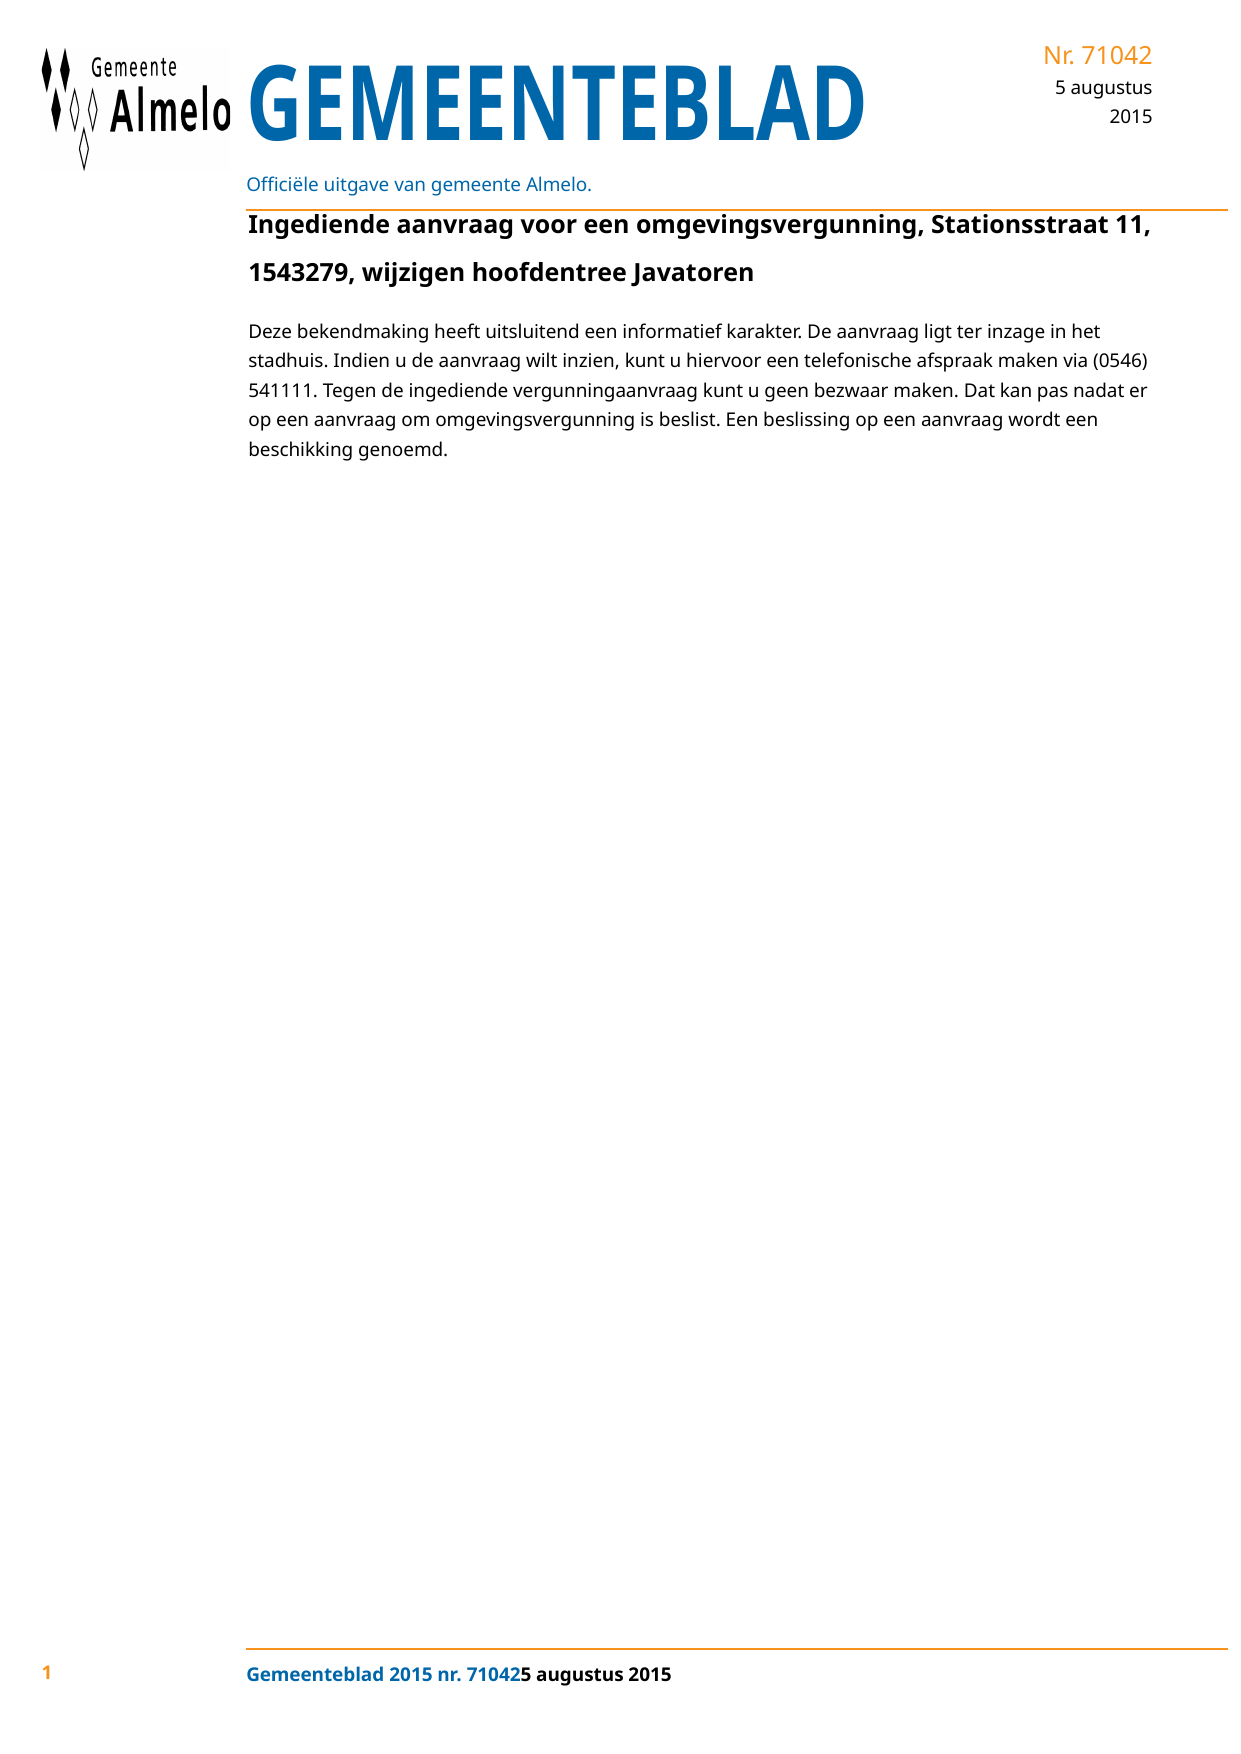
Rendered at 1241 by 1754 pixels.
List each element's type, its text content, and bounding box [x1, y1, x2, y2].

text Deze bekendmaking heeft uitsluitend een informatief karakter. De aanvraag ligt ter inzage in het stadhuis. Indien u de aanvraag wilt inzien, kunt u hiervoor een telefonische afspraak maken via (0546) 541111. Tegen de ingediende vergunningaanvraag kunt u geen bezwaar maken. Dat kan pas nadat er op een aanvraag om omgevingsvergunning is beslist. Een beslissing op een aanvraag wordt een beschikking genoemd. [248, 318, 1152, 462]
text Ingediende aanvraag voor een omgevingsvergunning, Stationsstraat 11, 1543279, wijzigen hoofdentree Javatoren [248, 211, 1152, 288]
picture [41, 47, 231, 172]
